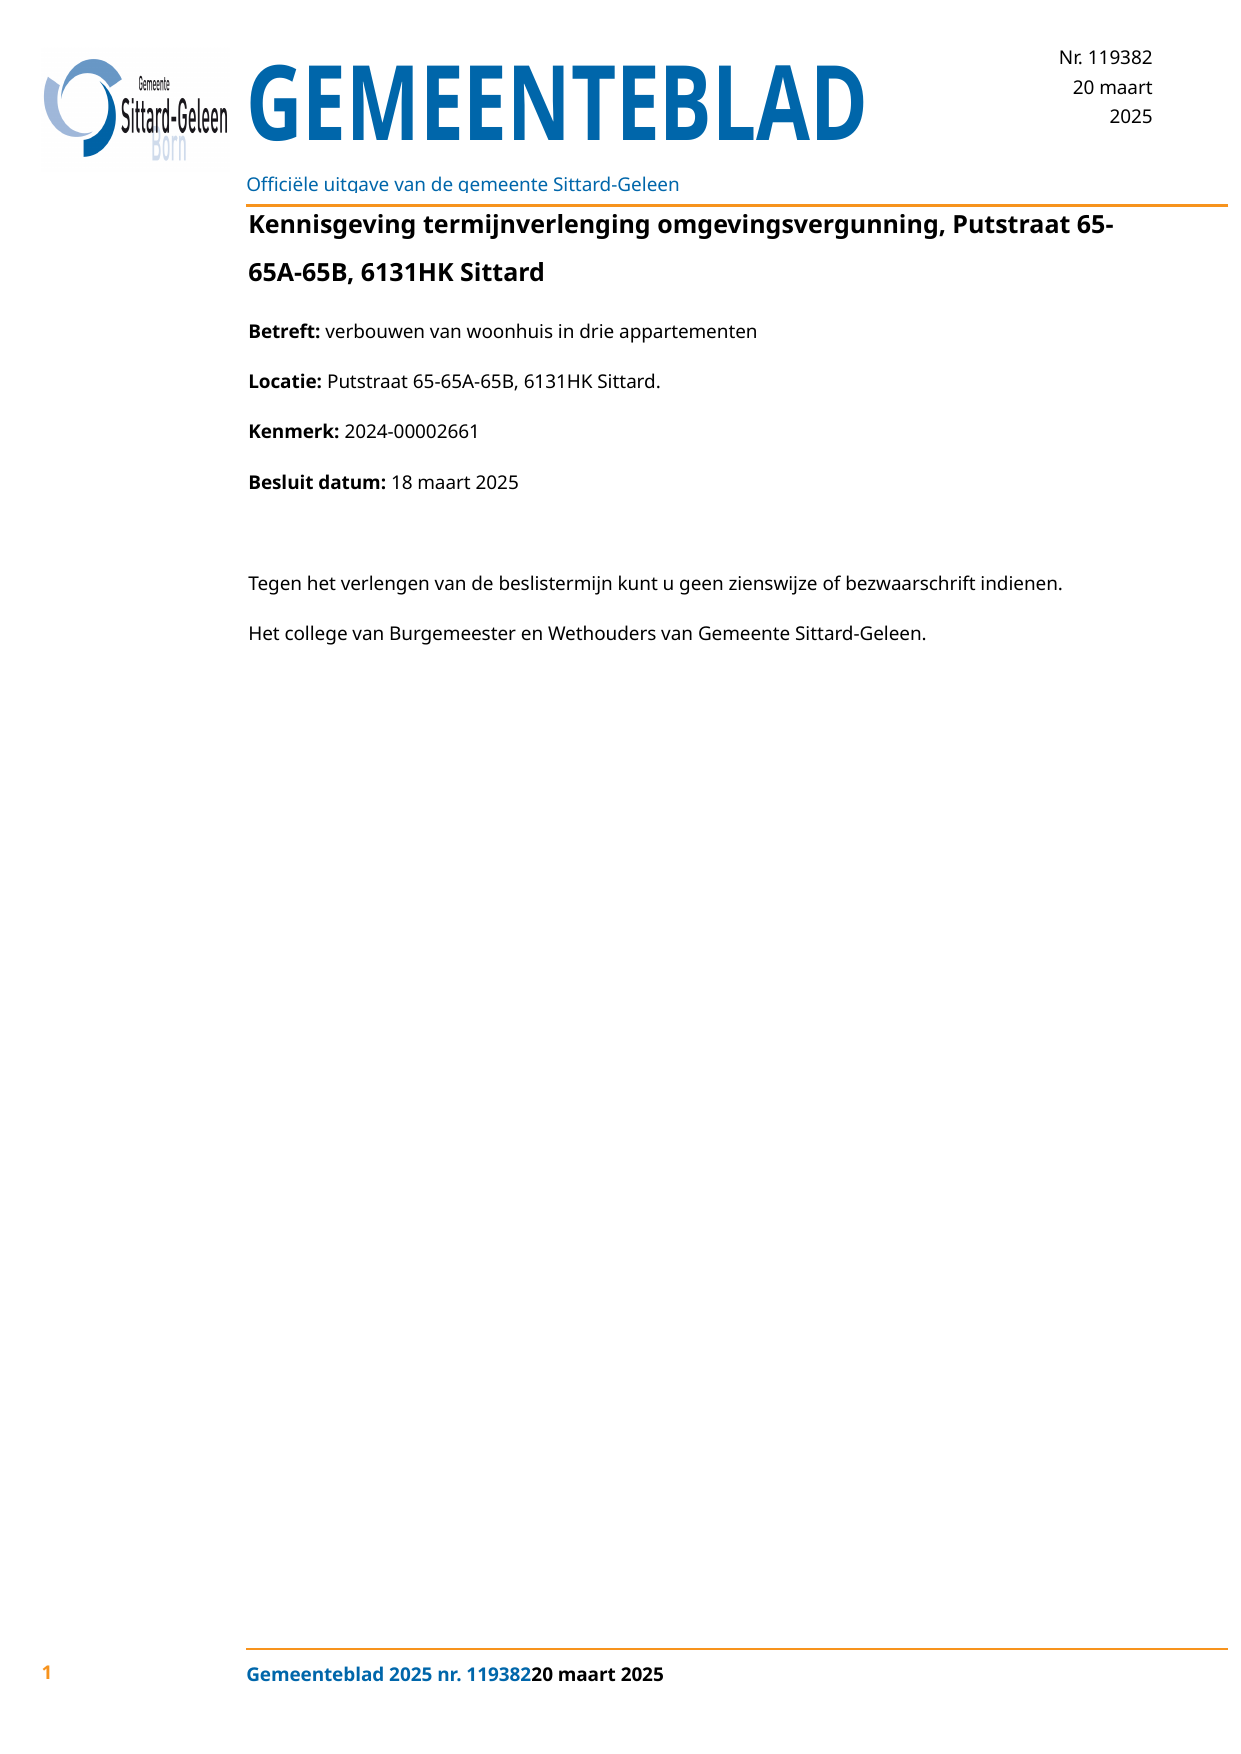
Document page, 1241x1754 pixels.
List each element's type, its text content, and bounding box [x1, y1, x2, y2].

text Besluit datum: 18 maart 2025 [248, 469, 1152, 495]
picture [41, 47, 231, 172]
text Kennisgeving termijnverlenging omgevingsvergunning, Putstraat 65-65A-65B, 6131HK Sittard [248, 207, 1152, 288]
text Tegen het verlengen van de beslistermijn kunt u geen zienswijze of bezwaarschrift indienen. [248, 570, 1152, 596]
text Het college van Burgemeester en Wethouders van Gemeente Sittard-Geleen. [248, 620, 1152, 646]
text Locatie: Putstraat 65-65A-65B, 6131HK Sittard. [248, 368, 1152, 394]
text Kenmerk: 2024-00002661 [248, 419, 1152, 444]
text Betreft: verbouwen van woonhuis in drie appartementen [248, 318, 1152, 344]
